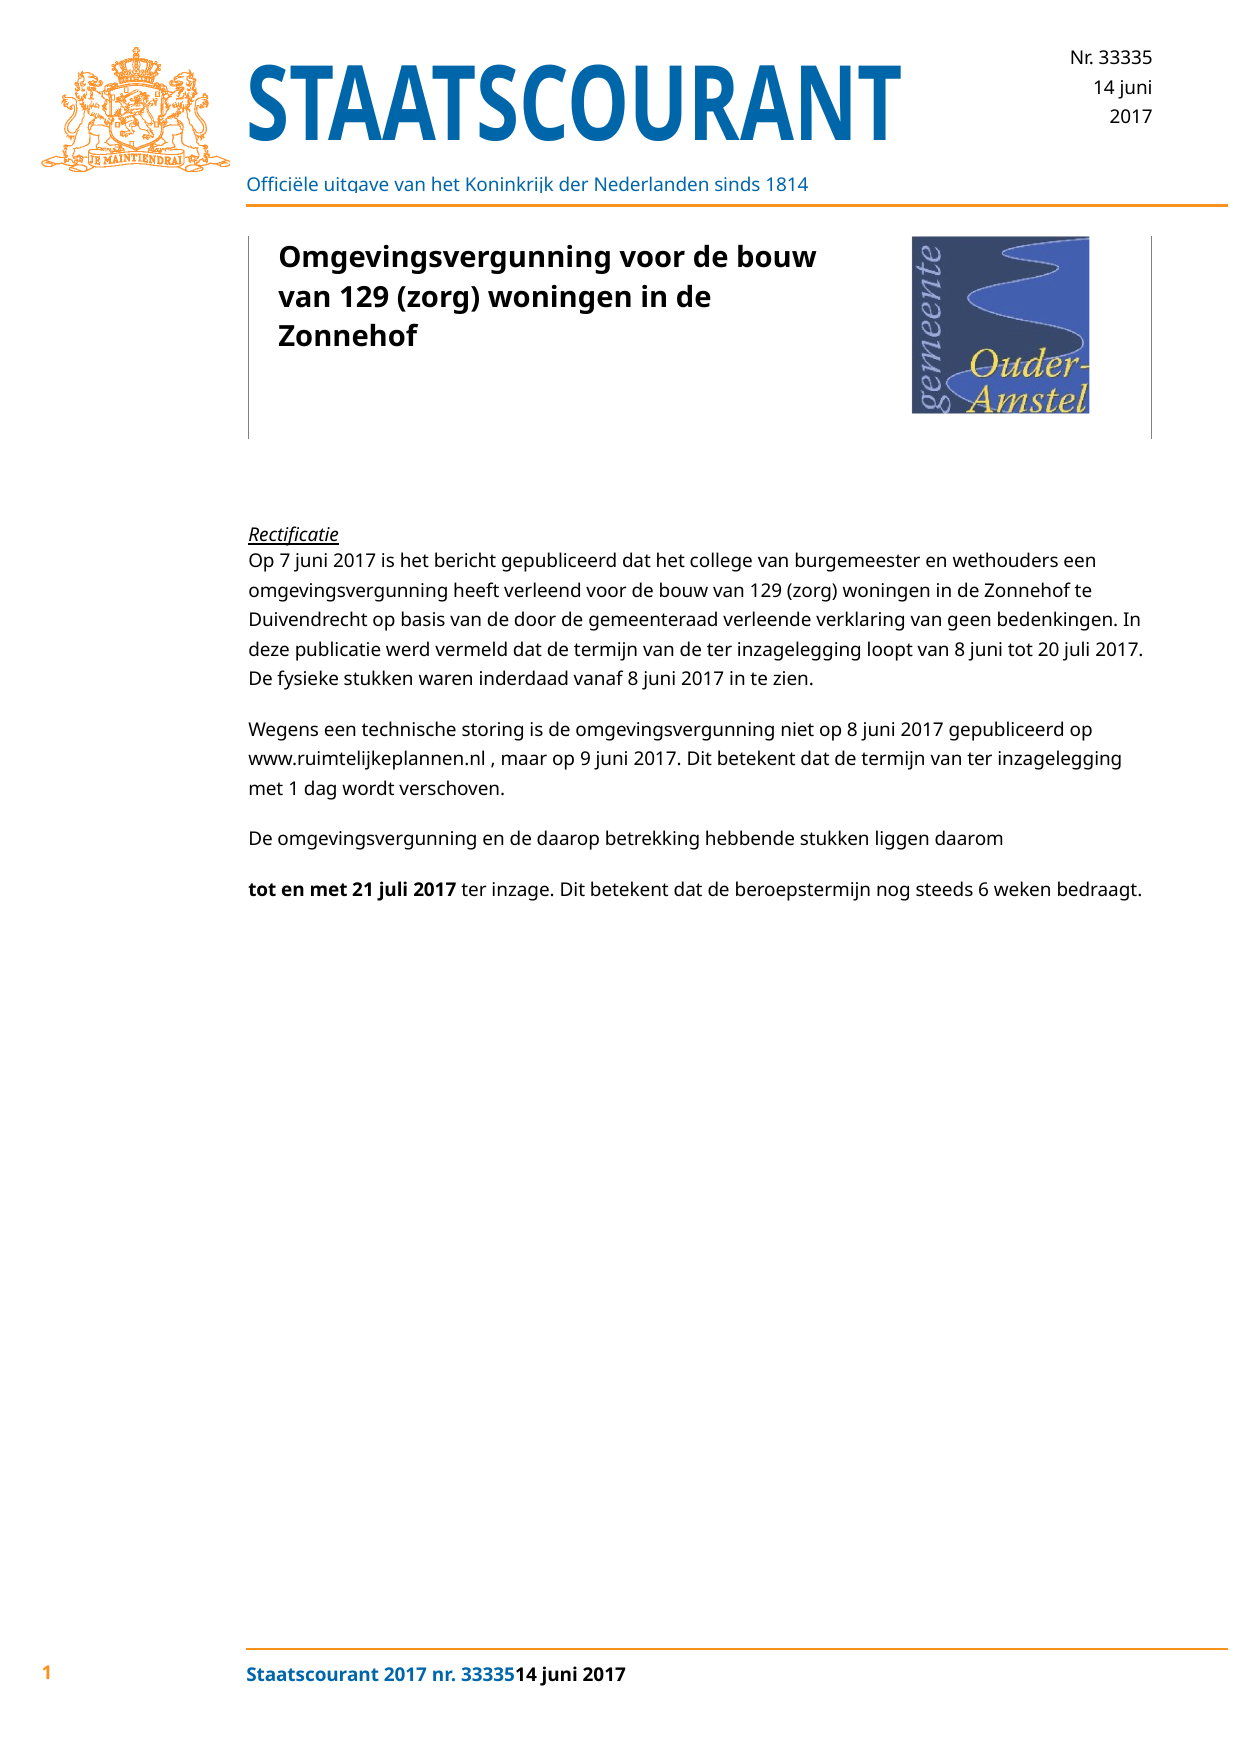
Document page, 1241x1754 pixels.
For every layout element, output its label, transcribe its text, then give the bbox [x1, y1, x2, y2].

text De omgevingsvergunning en de daarop betrekking hebbende stukken liggen daarom [248, 826, 1152, 851]
table_header [850, 414, 1151, 439]
table_header [1090, 236, 1151, 413]
picture [911, 236, 1090, 414]
table_header Omgevingsvergunning voor de bouw van 129 (zorg) woningen in de Zonnehof [249, 236, 850, 439]
text Op 7 juni 2017 is het bericht gepubliceerd dat het college van burgemeester en wethouders een omgevingsvergunning heeft verleend voor de bouw van 129 (zorg) woningen in de Zonnehof te Duivendrecht op basis van de door de gemeenteraad verleende verklaring van geen bedenkingen. In deze publicatie werd vermeld dat de termijn van de ter inzagelegging loopt van 8 juni tot 20 juli 2017. De fysieke stukken waren inderdaad vanaf 8 juni 2017 in te zien. [248, 547, 1152, 691]
text tot en met 21 juli 2017 ter inzage. Dit betekent dat de beroepstermijn nog steeds 6 weken bedraagt. [248, 876, 1152, 902]
picture [41, 47, 231, 172]
table_header [850, 236, 911, 413]
text Wegens een technische storing is de omgevingsvergunning niet op 8 juni 2017 gepubliceerd op www.ruimtelijkeplannen.nl , maar op 9 juni 2017. Dit betekent dat de termijn van ter inzagelegging met 1 dag wordt verschoven. [248, 716, 1152, 801]
text Rectificatie [248, 521, 1152, 547]
